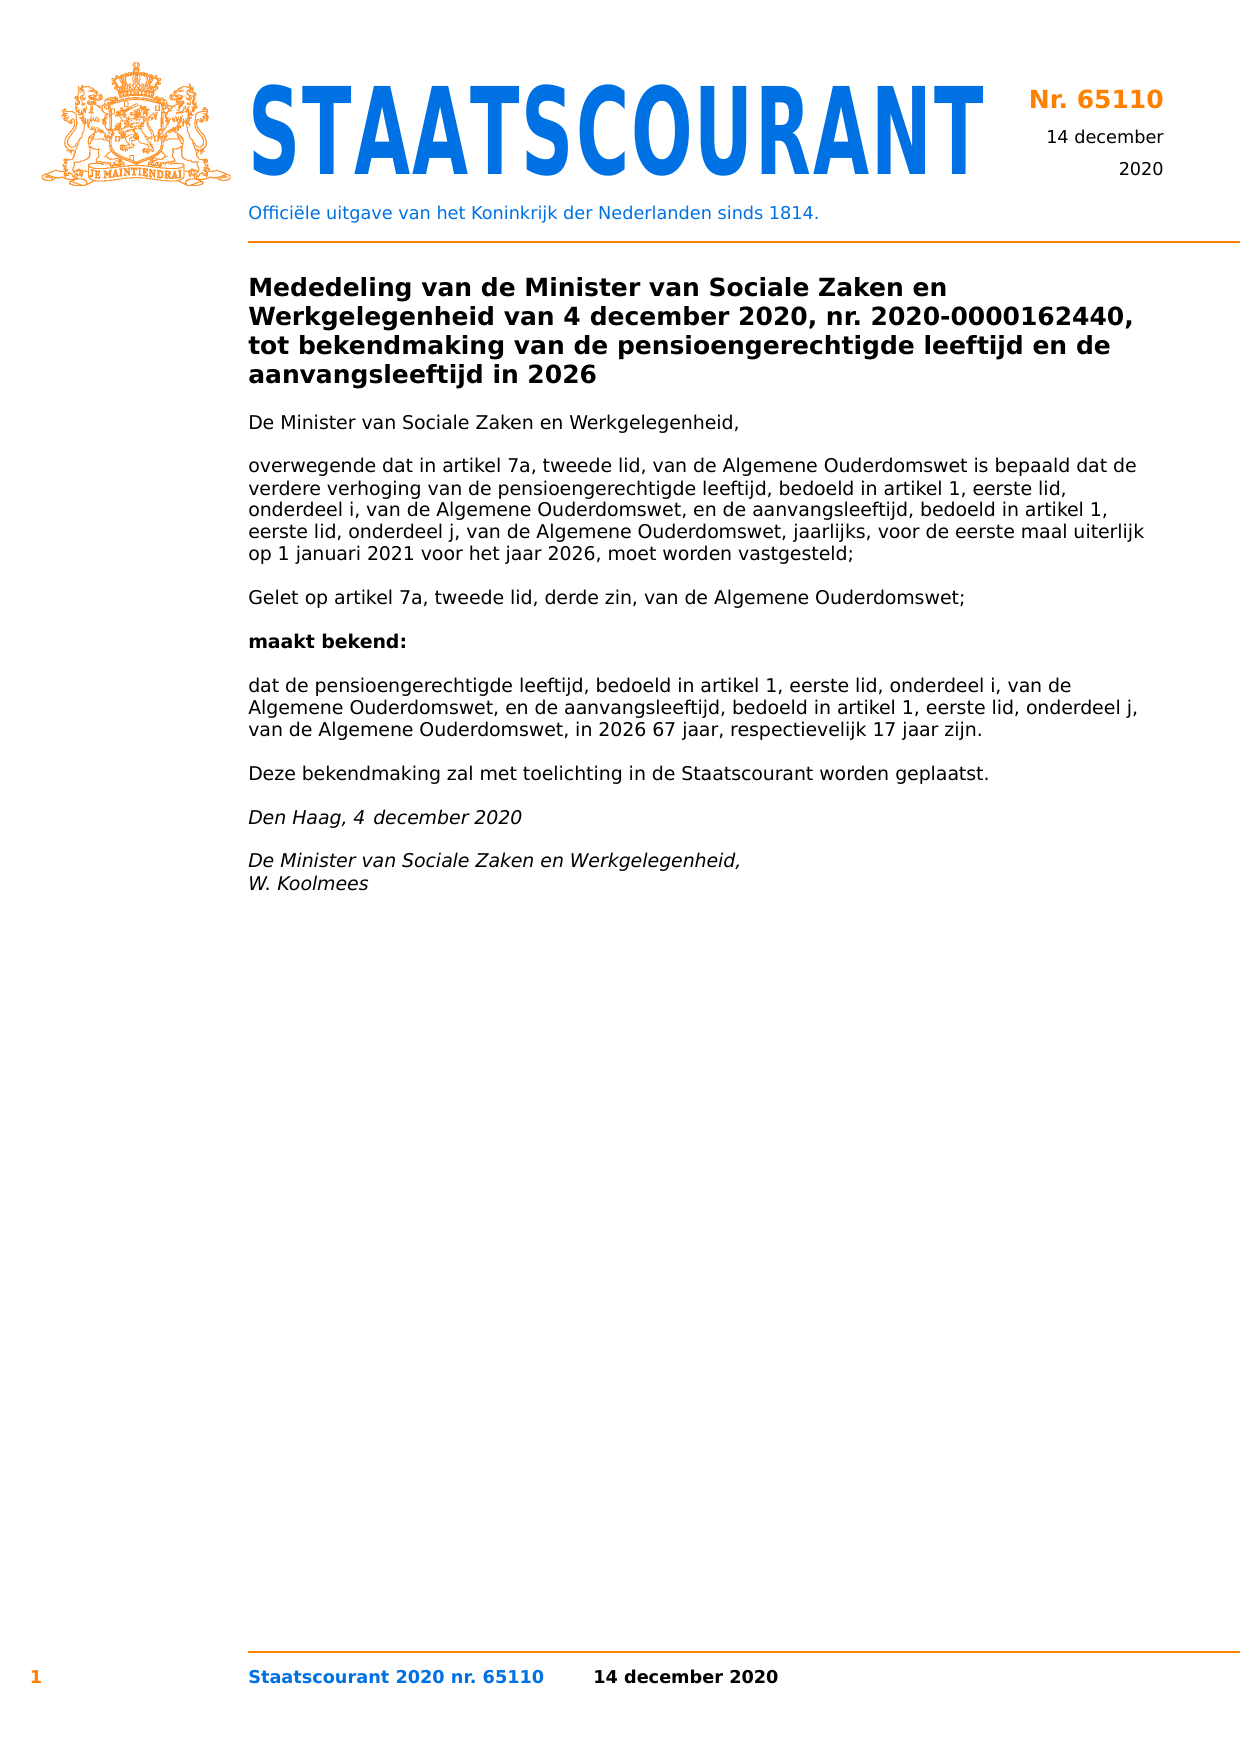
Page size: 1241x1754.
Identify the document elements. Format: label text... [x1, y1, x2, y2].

text Deze bekendmaking zal met toelichting in de Staatscourant worden geplaatst. [248, 763, 1163, 785]
table_header STAATSCOURANT [248, 62, 998, 203]
text De Minister van Sociale Zaken en Werkgelegenheid, [248, 412, 1163, 433]
subtitle Mededeling van de Minister van Sociale Zaken en Werkgelegenheid van 4 december 2020, nr. 2020-0000162440, tot bekendmaking van de pensioengerechtigde leeftijd en de aanvangsleeftijd in 2026 [248, 273, 1163, 390]
text maakt bekend: [248, 631, 1163, 653]
picture [41, 62, 231, 186]
table_cell 14 december [998, 121, 1240, 153]
text dat de pensioengerechtigde leeftijd, bedoeld in artikel 1, eerste lid, onderdeel i, van de Algemene Ouderdomswet, en de aanvangsleeftijd, bedoeld in artikel 1, eerste lid, onderdeel j, van de Algemene Ouderdomswet, in 2026 67 jaar, respectievelijk 17 jaar zijn. [248, 675, 1163, 741]
text Gelet op artikel 7a, tweede lid, derde zin, van de Algemene Ouderdomswet; [248, 587, 1163, 609]
table_cell Officiële uitgave van het Koninkrijk der Nederlanden sinds 1814. [248, 203, 1240, 241]
text overwegende dat in artikel 7a, tweede lid, van de Algemene Ouderdomswet is bepaald dat de verdere verhoging van de pensioengerechtigde leeftijd, bedoeld in artikel 1, eerste lid, onderdeel i, van de Algemene Ouderdomswet, en de aanvangsleeftijd, bedoeld in artikel 1, eerste lid, onderdeel j, van de Algemene Ouderdomswet, jaarlijks, voor de eerste maal uiterlijk op 1 januari 2021 voor het jaar 2026, moet worden vastgesteld; [248, 455, 1163, 565]
text Den Haag, 4 december 2020 [248, 807, 1163, 828]
table_cell 2020 [998, 153, 1240, 203]
table_header Nr. 65110 [998, 62, 1240, 121]
text De Minister van Sociale Zaken en Werkgelegenheid, W. Koolmees [248, 850, 1163, 894]
table_header [25, 62, 248, 241]
